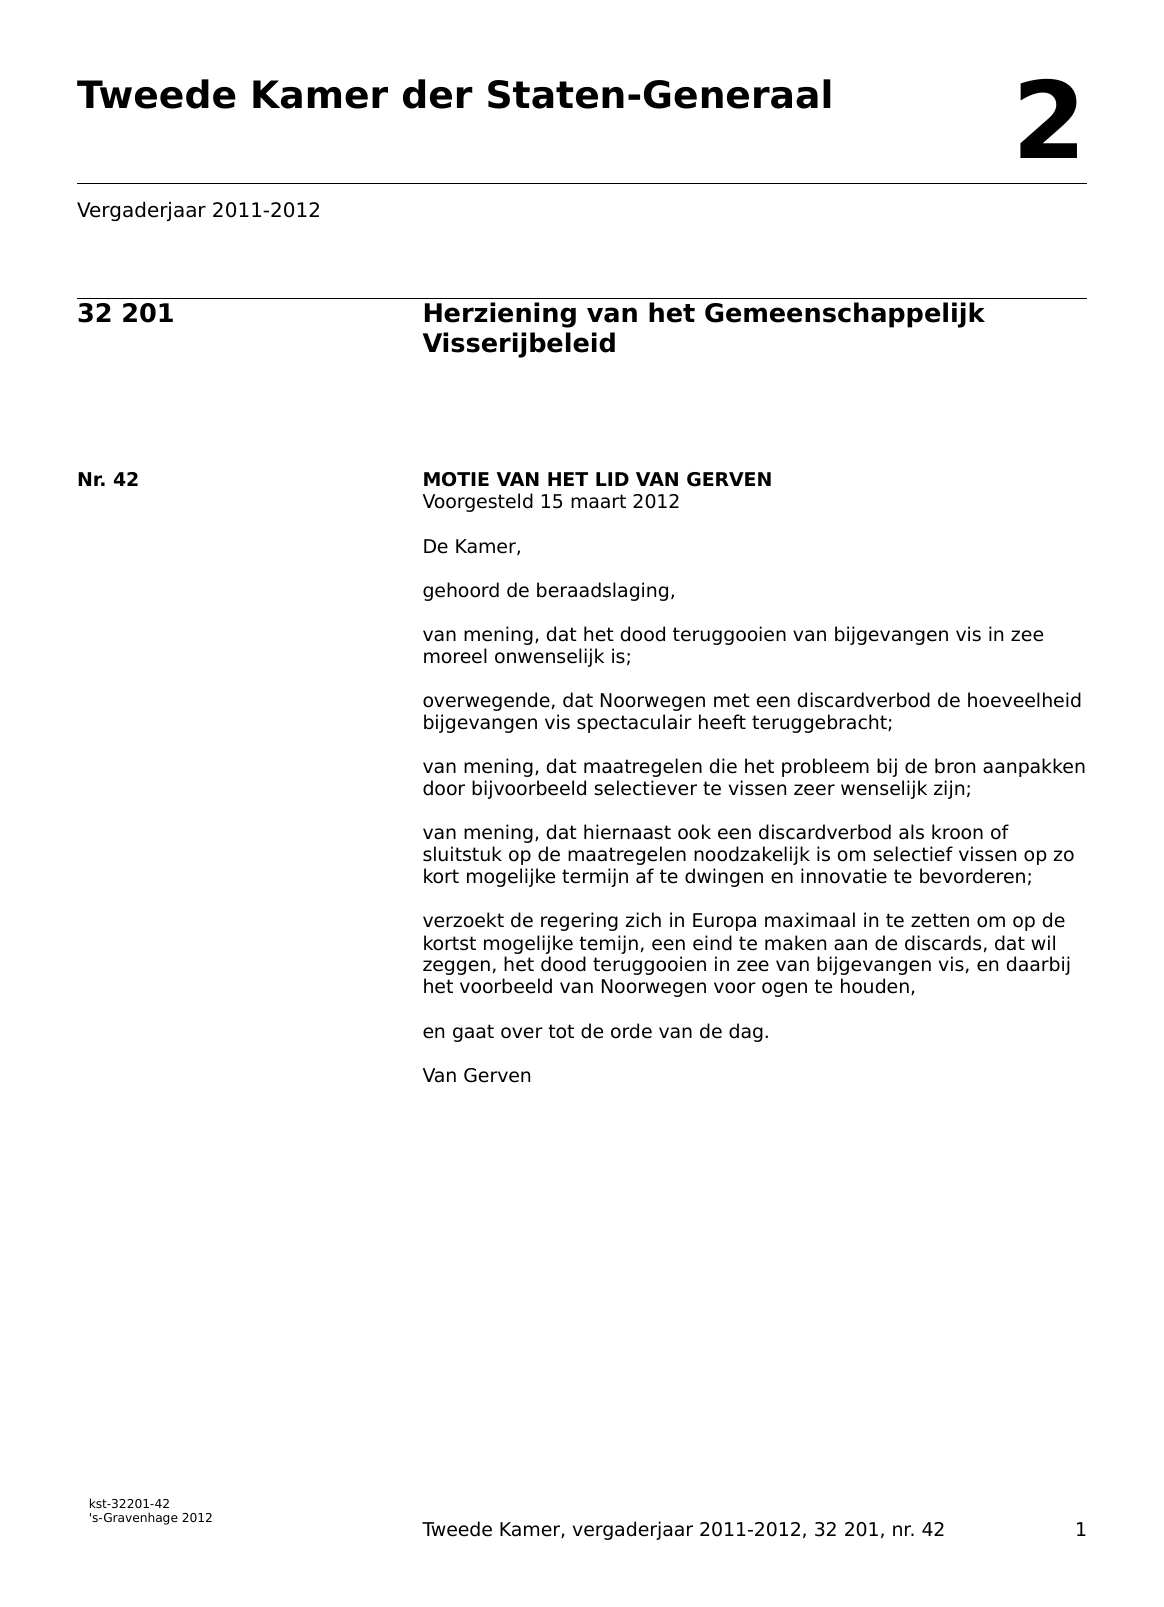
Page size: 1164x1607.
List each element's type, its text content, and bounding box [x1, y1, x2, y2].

text en gaat over tot de orde van de dag. [422, 1021, 1087, 1042]
text Voorgesteld 15 maart 2012 [422, 491, 1087, 513]
text kst-32201-42 [88, 1497, 323, 1511]
text overwegende, dat Noorwegen met een discardverbod de hoeveelheid bijgevangen vis spectaculair heeft teruggebracht; [422, 690, 1087, 734]
text Van Gerven [422, 1065, 1087, 1087]
text De Kamer, [422, 536, 1087, 557]
text van mening, dat hiernaast ook een discardverbod als kroon of sluitstuk op de maatregelen noodzakelijk is om selectief vissen op zo kort mogelijke termijn af te dwingen en innovatie te bevorderen; [422, 822, 1087, 888]
subtitle Nr. 42 MOTIE VAN HET LID VAN GERVEN [77, 469, 1087, 491]
table_header 2 [886, 59, 1087, 183]
text van mening, dat het dood teruggooien van bijgevangen vis in zee moreel onwenselijk is; [422, 624, 1087, 668]
text van mening, dat maatregelen die het probleem bij de bron aanpakken door bijvoorbeeld selectiever te vissen zeer wenselijk zijn; [422, 756, 1087, 800]
text 's-Gravenhage 2012 [88, 1511, 323, 1525]
text gehoord de beraadslaging, [422, 580, 1087, 602]
text verzoekt de regering zich in Europa maximaal in te zetten om op de kortst mogelijke temijn, een eind te maken aan de discards, dat wil zeggen, het dood teruggooien in zee van bijgevangen vis, en daarbij het voorbeeld van Noorwegen voor ogen te houden, [422, 910, 1087, 998]
table_cell Vergaderjaar 2011-2012 [77, 184, 1087, 298]
subtitle 32 201 Herziening van het Gemeenschappelijk Visserijbeleid [77, 299, 1087, 358]
table_header Tweede Kamer der Staten-Generaal [77, 59, 886, 183]
